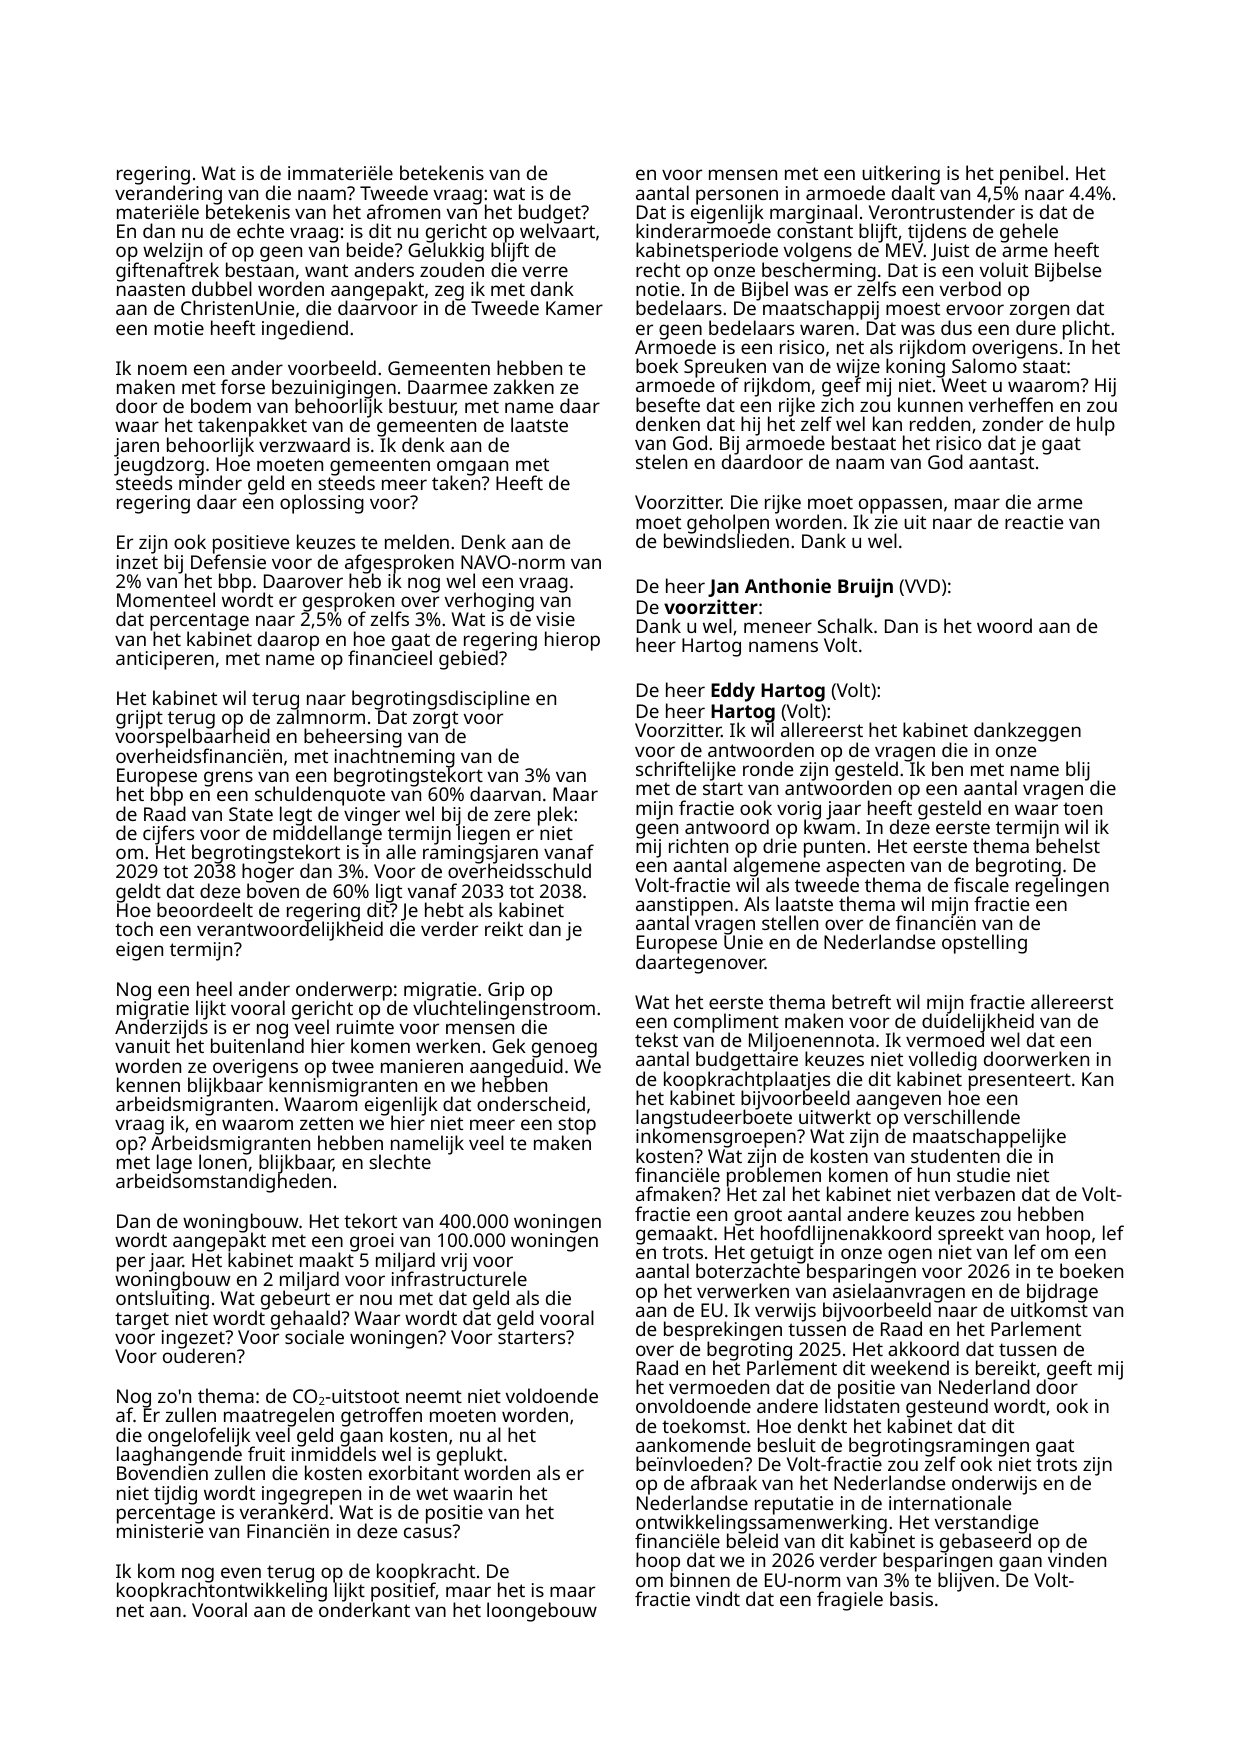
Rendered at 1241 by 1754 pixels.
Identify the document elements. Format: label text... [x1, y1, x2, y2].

text en voor mensen met een uitkering is het penibel. Het aantal personen in armoede daalt van 4,5% naar 4.4%. Dat is eigenlijk marginaal. Verontrustender is dat de kinderarmoede constant blijft, tijdens de gehele kabinetsperiode volgens de MEV. Juist de arme heeft recht op onze bescherming. Dat is een voluit Bijbelse notie. In de Bijbel was er zelfs een verbod op bedelaars. De maatschappij moest ervoor zorgen dat er geen bedelaars waren. Dat was dus een dure plicht. Armoede is een risico, net als rijkdom overigens. In het boek Spreuken van de wijze koning Salomo staat: armoede of rijkdom, geef mij niet. Weet u waarom? Hij besefte dat een rijke zich zou kunnen verheffen en zou denken dat hij het zelf wel kan redden, zonder de hulp van God. Bij armoede bestaat het risico dat je gaat stelen en daardoor de naam van God aantast. [635, 165, 1125, 474]
text Dank u wel, meneer Schalk. Dan is het woord aan de heer Hartog namens Volt. [635, 618, 1125, 657]
text regering. Wat is de immateriële betekenis van de verandering van die naam? Tweede vraag: wat is de materiële betekenis van het afromen van het budget? En dan nu de echte vraag: is dit nu gericht op welvaart, op welzijn of op geen van beide? Gelukkig blijft de giftenaftrek bestaan, want anders zouden die verre naasten dubbel worden aangepakt, zeg ik met dank aan de ChristenUnie, die daarvoor in de Tweede Kamer een motie heeft ingediend. [115, 165, 605, 339]
text Het kabinet wil terug naar begrotingsdiscipline en grijpt terug op de zalmnorm. Dat zorgt voor voorspelbaarheid en beheersing van de overheidsfinanciën, met inachtneming van de Europese grens van een begrotingstekort van 3% van het bbp en een schuldenquote van 60% daarvan. Maar de Raad van State legt de vinger wel bij de zere plek: de cijfers voor de middellange termijn liegen er niet om. Het begrotingstekort is in alle ramingsjaren vanaf 2029 tot 2038 hoger dan 3%. Voor de overheidsschuld geldt dat deze boven de 60% ligt vanaf 2033 tot 2038. Hoe beoordeelt de regering dit? Je hebt als kabinet toch een verantwoordelijkheid die verder reikt dan je eigen termijn? [115, 690, 605, 960]
text Nog een heel ander onderwerp: migratie. Grip op migratie lijkt vooral gericht op de vluchtelingenstroom. Anderzijds is er nog veel ruimte voor mensen die vanuit het buitenland hier komen werken. Gek genoeg worden ze overigens op twee manieren aangeduid. We kennen blijkbaar kennismigranten en we hebben arbeidsmigranten. Waarom eigenlijk dat onderscheid, vraag ik, en waarom zetten we hier niet meer een stop op? Arbeidsmigranten hebben namelijk veel te maken met lage lonen, blijkbaar, en slechte arbeidsomstandigheden. [115, 981, 605, 1192]
text Er zijn ook positieve keuzes te melden. Denk aan de inzet bij Defensie voor de afgesproken NAVO-norm van 2% van het bbp. Daarover heb ik nog wel een vraag. Momenteel wordt er gesproken over verhoging van dat percentage naar 2,5% of zelfs 3%. Wat is de visie van het kabinet daarop en hoe gaat de regering hierop anticiperen, met name op financieel gebied? [115, 534, 605, 669]
text Voorzitter. Die rijke moet oppassen, maar die arme moet geholpen worden. Ik zie uit naar de reactie van de bewindslieden. Dank u wel. [635, 494, 1125, 552]
text Voorzitter. Ik wil allereerst het kabinet dankzeggen voor de antwoorden op de vragen die in onze schriftelijke ronde zijn gesteld. Ik ben met name blij met de start van antwoorden op een aantal vragen die mijn fractie ook vorig jaar heeft gesteld en waar toen geen antwoord op kwam. In deze eerste termijn wil ik mij richten op drie punten. Het eerste thema behelst een aantal algemene aspecten van de begroting. De Volt-fractie wil als tweede thema de fiscale regelingen aanstippen. Als laatste thema wil mijn fractie een aantal vragen stellen over de financiën van de Europese Unie en de Nederlandse opstelling daartegenover. [635, 722, 1125, 973]
text De heer Hartog (Volt): [635, 703, 1125, 722]
text De heer Jan Anthonie Bruijn (VVD): [635, 573, 1125, 599]
text Ik noem een ander voorbeeld. Gemeenten hebben te maken met forse bezuinigingen. Daarmee zakken ze door de bodem van behoorlijk bestuur, met name daar waar het takenpakket van de gemeenten de laatste jaren behoorlijk verzwaard is. Ik denk aan de jeugdzorg. Hoe moeten gemeenten omgaan met steeds minder geld en steeds meer taken? Heeft de regering daar een oplossing voor? [115, 359, 605, 514]
text Nog zo'n thema: de CO2-uitstoot neemt niet voldoende af. Er zullen maatregelen getroffen moeten worden, die ongelofelijk veel geld gaan kosten, nu al het laaghangende fruit inmiddels wel is geplukt. Bovendien zullen die kosten exorbitant worden als er niet tijdig wordt ingegrepen in de wet waarin het percentage is verankerd. Wat is de positie van het ministerie van Financiën in deze casus? [115, 1388, 605, 1542]
text Wat het eerste thema betreft wil mijn fractie allereerst een compliment maken voor de duidelijkheid van de tekst van de Miljoenennota. Ik vermoed wel dat een aantal budgettaire keuzes niet volledig doorwerken in de koopkrachtplaatjes die dit kabinet presenteert. Kan het kabinet bijvoorbeeld aangeven hoe een langstudeerboete uitwerkt op verschillende inkomensgroepen? Wat zijn de maatschappelijke kosten? Wat zijn de kosten van studenten die in financiële problemen komen of hun studie niet afmaken? Het zal het kabinet niet verbazen dat de Volt-fractie een groot aantal andere keuzes zou hebben gemaakt. Het hoofdlijnenakkoord spreekt van hoop, lef en trots. Het getuigt in onze ogen niet van lef om een aantal boterzachte besparingen voor 2026 in te boeken op het verwerken van asielaanvragen en de bijdrage aan de EU. Ik verwijs bijvoorbeeld naar de uitkomst van de besprekingen tussen de Raad en het Parlement over de begroting 2025. Het akkoord dat tussen de Raad en het Parlement dit weekend is bereikt, geeft mij het vermoeden dat de positie van Nederland door onvoldoende andere lidstaten gesteund wordt, ook in de toekomst. Hoe denkt het kabinet dat dit aankomende besluit de begrotingsramingen gaat beïnvloeden? De Volt-fractie zou zelf ook niet trots zijn op de afbraak van het Nederlandse onderwijs en de Nederlandse reputatie in de internationale ontwikkelingssamenwerking. Het verstandige financiële beleid van dit kabinet is gebaseerd op de hoop dat we in 2026 verder besparingen gaan vinden om binnen de EU-norm van 3% te blijven. De Volt-fractie vindt dat een fragiele basis. [635, 994, 1125, 1610]
text Ik kom nog even terug op de koopkracht. De koopkrachtontwikkeling lijkt positief, maar het is maar net aan. Vooral aan de onderkant van het loongebouw [115, 1563, 605, 1621]
text Dan de woningbouw. Het tekort van 400.000 woningen wordt aangepakt met een groei van 100.000 woningen per jaar. Het kabinet maakt 5 miljard vrij voor woningbouw en 2 miljard voor infrastructurele ontsluiting. Wat gebeurt er nou met dat geld als die target niet wordt gehaald? Waar wordt dat geld vooral voor ingezet? Voor sociale woningen? Voor starters? Voor ouderen? [115, 1213, 605, 1367]
text De heer Eddy Hartog (Volt): [635, 677, 1125, 703]
text De voorzitter: [635, 599, 1125, 618]
